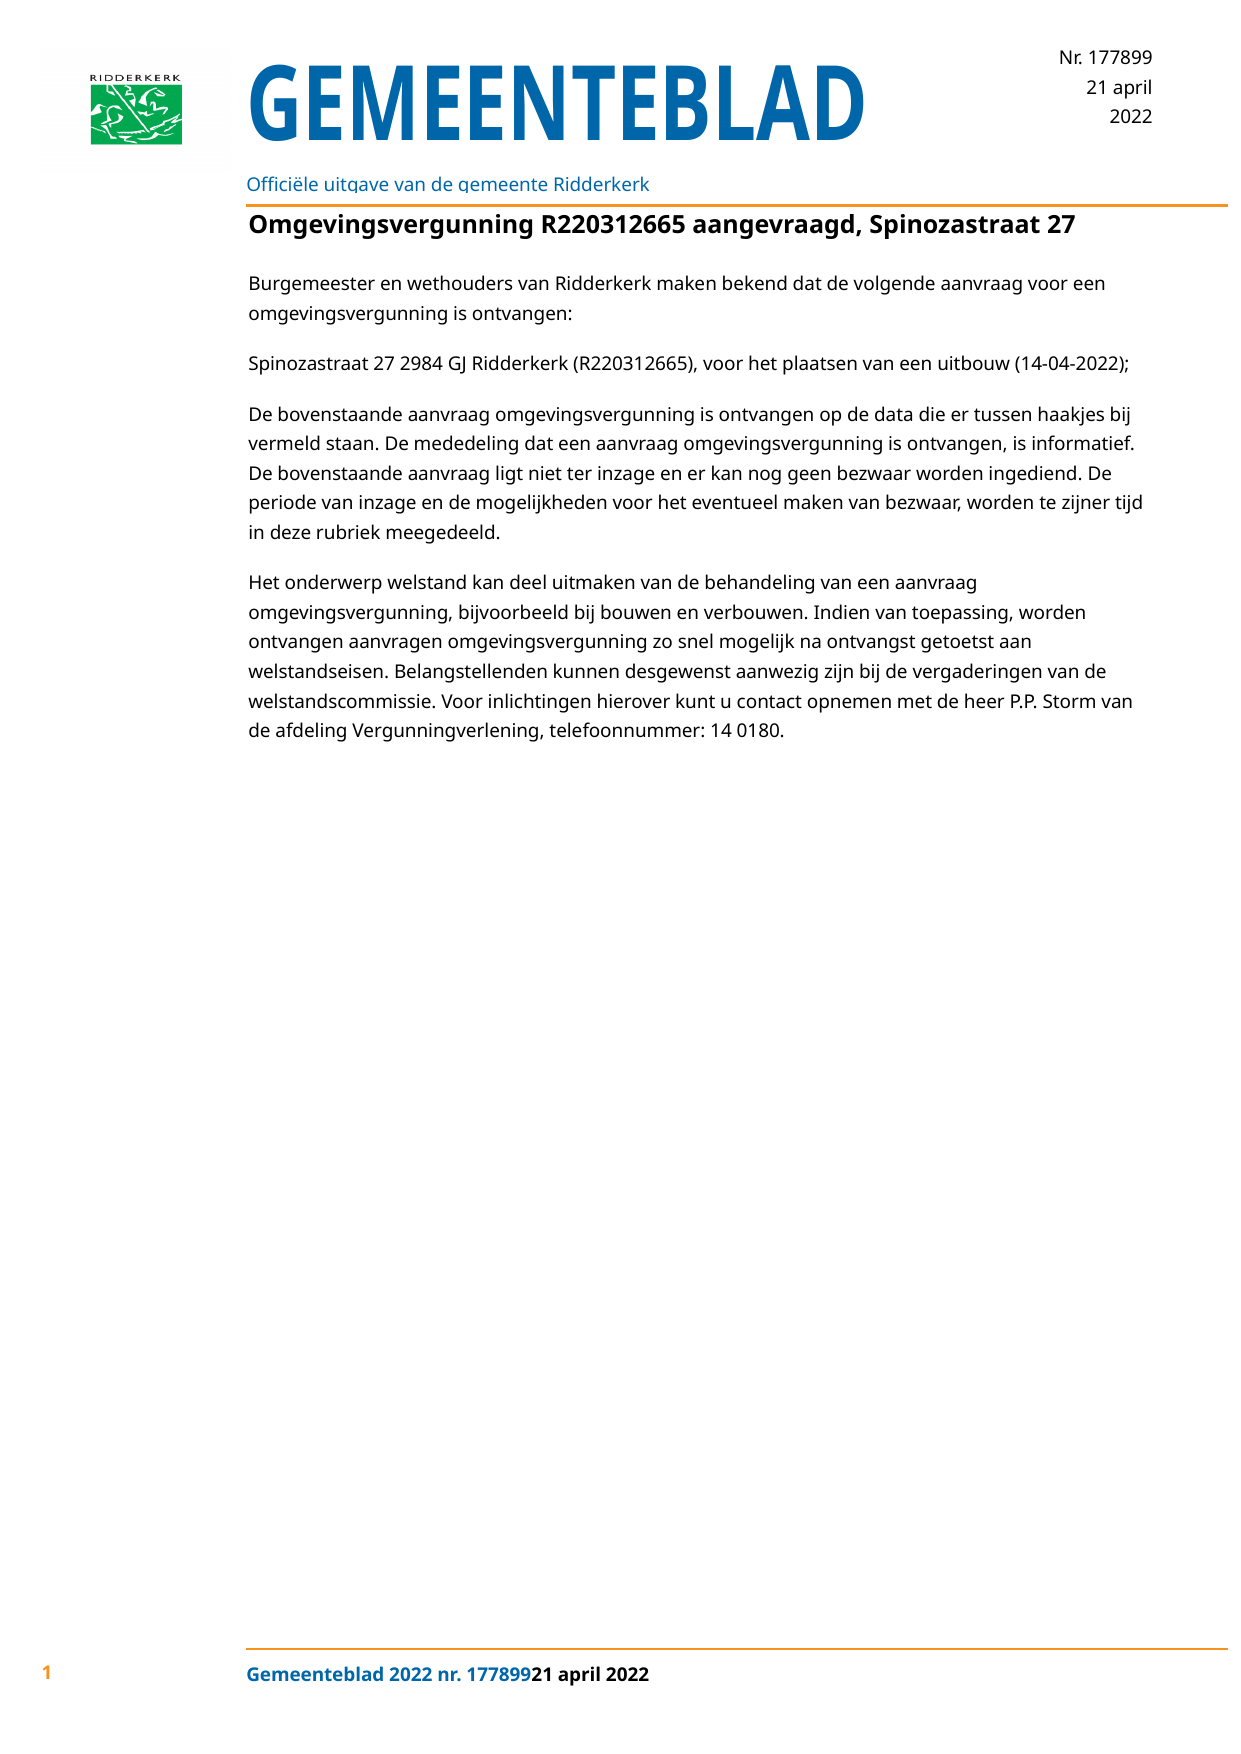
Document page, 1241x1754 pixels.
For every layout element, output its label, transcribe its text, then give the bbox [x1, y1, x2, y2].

text Het onderwerp welstand kan deel uitmaken van de behandeling van een aanvraag omgevingsvergunning, bijvoorbeeld bij bouwen en verbouwen. Indien van toepassing, worden ontvangen aanvragen omgevingsvergunning zo snel mogelijk na ontvangst getoetst aan welstandseisen. Belangstellenden kunnen desgewenst aanwezig zijn bij de vergaderingen van de welstandscommissie. Voor inlichtingen hierover kunt u contact opnemen met de heer P.P. Storm van de afdeling Vergunningverlening, telefoonnummer: 14 0180. [248, 569, 1152, 743]
text Spinozastraat 27 2984 GJ Ridderkerk (R220312665), voor het plaatsen van een uitbouw (14-04-2022); [248, 350, 1152, 376]
text Burgemeester en wethouders van Ridderkerk maken bekend dat de volgende aanvraag voor een omgevingsvergunning is ontvangen: [248, 270, 1152, 326]
text Omgevingsvergunning R220312665 aangevraagd, Spinozastraat 27 [248, 207, 1152, 241]
text De bovenstaande aanvraag omgevingsvergunning is ontvangen op de data die er tussen haakjes bij vermeld staan. De mededeling dat een aanvraag omgevingsvergunning is ontvangen, is informatief. De bovenstaande aanvraag ligt niet ter inzage en er kan nog geen bezwaar worden ingediend. De periode van inzage en de mogelijkheden voor het eventueel maken van bezwaar, worden te zijner tijd in deze rubriek meegedeeld. [248, 401, 1152, 545]
picture [41, 47, 231, 172]
